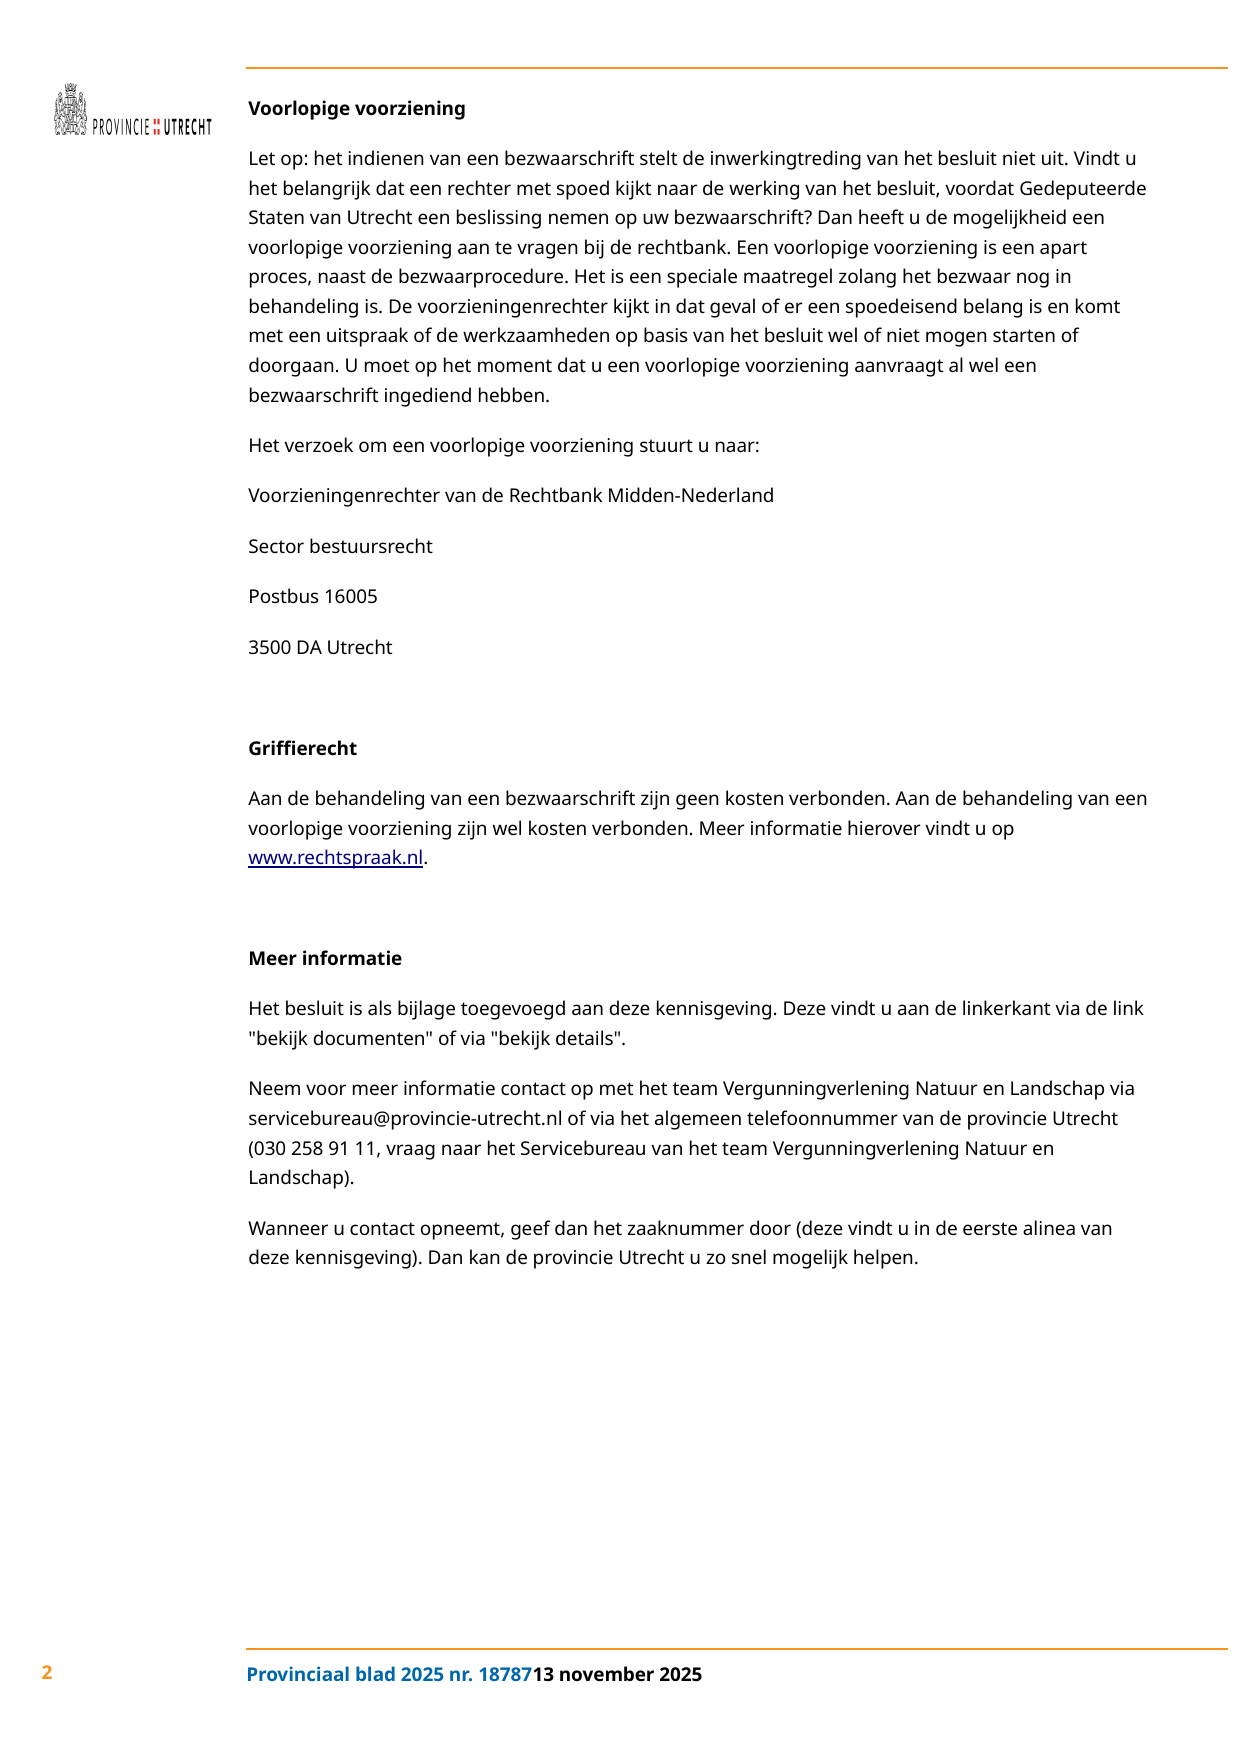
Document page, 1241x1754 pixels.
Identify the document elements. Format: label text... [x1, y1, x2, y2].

text Voorzieningenrechter van de Rechtbank Midden-Nederland [248, 483, 1152, 508]
text Aan de behandeling van een bezwaarschrift zijn geen kosten verbonden. Aan de behandeling van een voorlopige voorziening zijn wel kosten verbonden. Meer informatie hierover vindt u op www.rechtspraak.nl. [248, 785, 1152, 870]
picture [41, 47, 231, 172]
text Wanneer u contact opneemt, geef dan het zaaknummer door (deze vindt u in de eerste alinea van deze kennisgeving). Dan kan de provincie Utrecht u zo snel mogelijk helpen. [248, 1215, 1152, 1270]
text Meer informatie [248, 945, 1152, 971]
text 3500 DA Utrecht [248, 634, 1152, 660]
text Het besluit is als bijlage toegevoegd aan deze kennisgeving. Deze vindt u aan de linkerkant via de link "bekijk documenten" of via "bekijk details". [248, 996, 1152, 1051]
text Griffierecht [248, 735, 1152, 761]
text Let op: het indienen van een bezwaarschrift stelt de inwerkingtreding van het besluit niet uit. Vindt u het belangrijk dat een rechter met spoed kijkt naar de werking van het besluit, voordat Gedeputeerde Staten van Utrecht een beslissing nemen op uw bezwaarschrift? Dan heeft u de mogelijkheid een voorlopige voorziening aan te vragen bij de rechtbank. Een voorlopige voorziening is een apart proces, naast de bezwaarprocedure. Het is een speciale maatregel zolang het bezwaar nog in behandeling is. De voorzieningenrechter kijkt in dat geval of er een spoedeisend belang is en komt met een uitspraak of de werkzaamheden op basis van het besluit wel of niet mogen starten of doorgaan. U moet op het moment dat u een voorlopige voorziening aanvraagt al wel een bezwaarschrift ingediend hebben. [248, 145, 1152, 408]
text Sector bestuursrecht [248, 533, 1152, 559]
text Voorlopige voorziening [248, 95, 1152, 121]
text Neem voor meer informatie contact op met het team Vergunningverlening Natuur en Landschap via servicebureau@provincie-utrecht.nl of via het algemeen telefoonnummer van de provincie Utrecht (030 258 91 11, vraag naar het Servicebureau van het team Vergunningverlening Natuur en Landschap). [248, 1076, 1152, 1190]
text Postbus 16005 [248, 583, 1152, 609]
text Het verzoek om een voorlopige voorziening stuurt u naar: [248, 432, 1152, 458]
